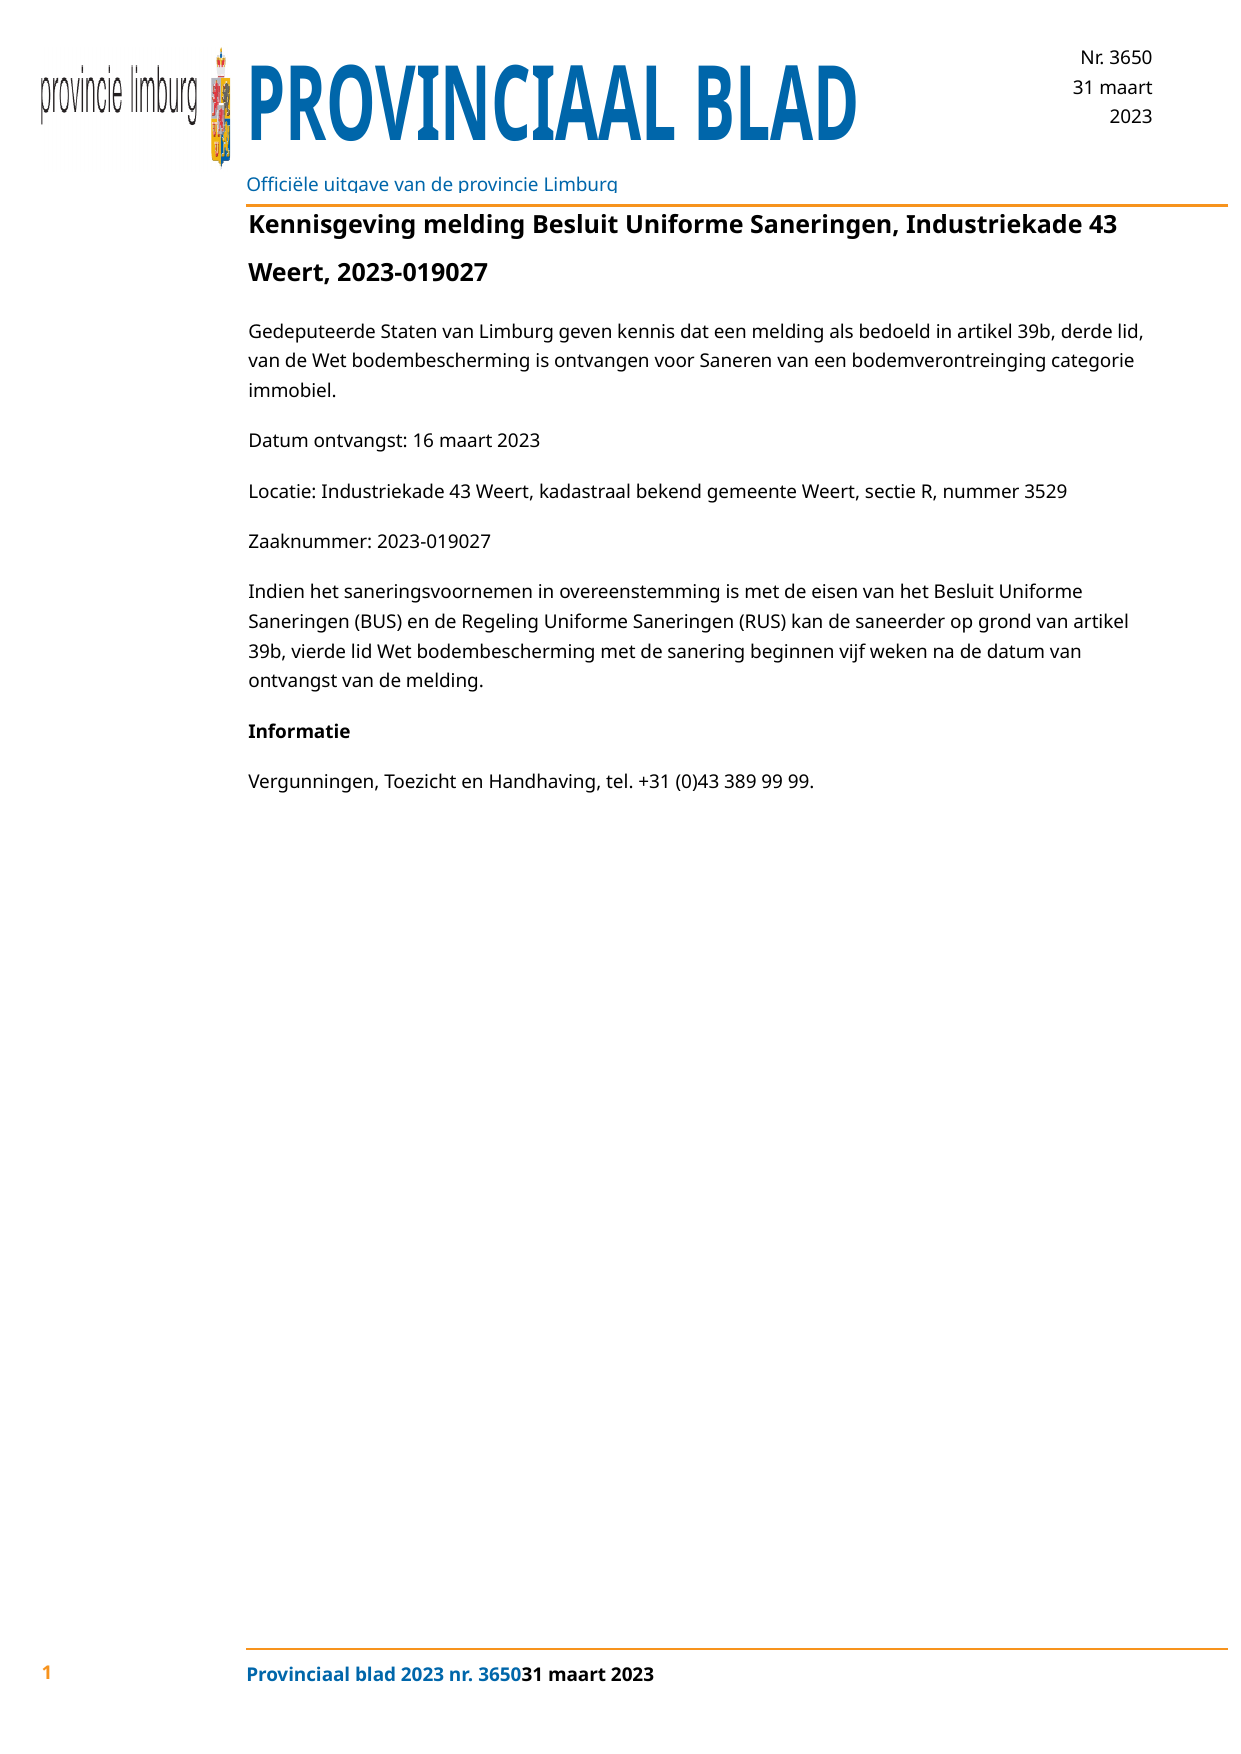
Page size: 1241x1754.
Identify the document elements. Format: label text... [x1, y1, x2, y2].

text Indien het saneringsvoornemen in overeenstemming is met de eisen van het Besluit Uniforme Saneringen (BUS) en de Regeling Uniforme Saneringen (RUS) kan de saneerder op grond van artikel 39b, vierde lid Wet bodembescherming met de sanering beginnen vijf weken na de datum van ontvangst van de melding. [248, 579, 1152, 693]
text Datum ontvangst: 16 maart 2023 [248, 427, 1152, 453]
text Gedeputeerde Staten van Limburg geven kennis dat een melding als bedoeld in artikel 39b, derde lid, van de Wet bodembescherming is ontvangen voor Saneren van een bodemverontreinging categorie immobiel. [248, 318, 1152, 403]
text Kennisgeving melding Besluit Uniforme Saneringen, Industriekade 43 Weert, 2023-019027 [248, 207, 1152, 288]
picture [41, 47, 231, 172]
text Zaaknummer: 2023-019027 [248, 528, 1152, 554]
text Locatie: Industriekade 43 Weert, kadastraal bekend gemeente Weert, sectie R, nummer 3529 [248, 478, 1152, 504]
text Vergunningen, Toezicht en Handhaving, tel. +31 (0)43 389 99 99. [248, 768, 1152, 794]
text Informatie [248, 718, 1152, 744]
